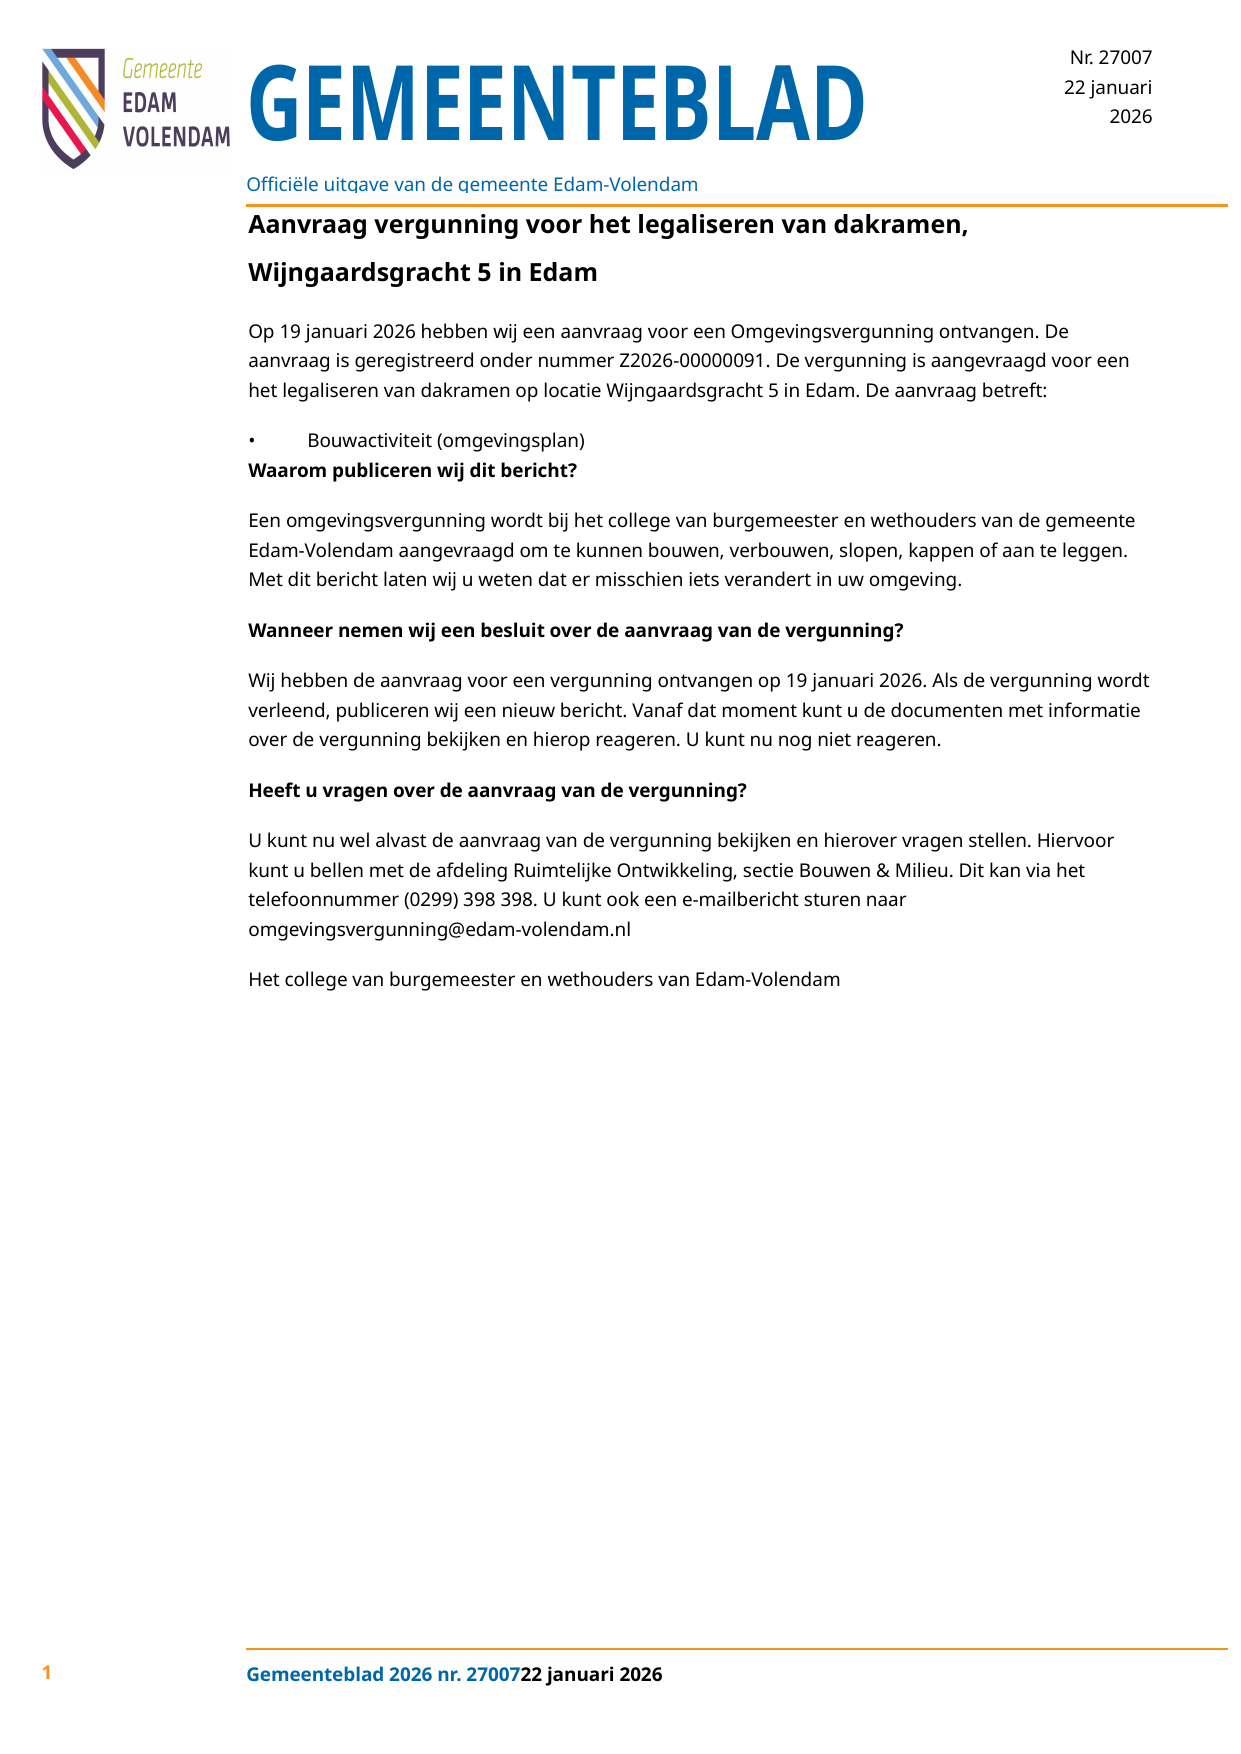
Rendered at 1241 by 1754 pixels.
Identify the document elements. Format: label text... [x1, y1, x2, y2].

text Wanneer nemen wij een besluit over de aanvraag van de vergunning? [248, 617, 1152, 643]
picture [41, 47, 231, 172]
text Op 19 januari 2026 hebben wij een aanvraag voor een Omgevingsvergunning ontvangen. De aanvraag is geregistreerd onder nummer Z2026-00000091. De vergunning is aangevraagd voor een het legaliseren van dakramen op locatie Wijngaardsgracht 5 in Edam. De aanvraag betreft: [248, 318, 1152, 403]
list Bouwactiviteit (omgevingsplan) [248, 427, 1152, 453]
text U kunt nu wel alvast de aanvraag van de vergunning bekijken en hierover vragen stellen. Hiervoor kunt u bellen met de afdeling Ruimtelijke Ontwikkeling, sectie Bouwen & Milieu. Dit kan via het telefoonnummer (0299) 398 398. U kunt ook een e-mailbericht sturen naar omgevingsvergunning@edam-volendam.nl [248, 827, 1152, 942]
text Waarom publiceren wij dit bericht? [248, 457, 1152, 483]
text Het college van burgemeester en wethouders van Edam-Volendam [248, 967, 1152, 992]
text Aanvraag vergunning voor het legaliseren van dakramen, Wijngaardsgracht 5 in Edam [248, 207, 1152, 288]
text Wij hebben de aanvraag voor een vergunning ontvangen op 19 januari 2026. Als de vergunning wordt verleend, publiceren wij een nieuw bericht. Vanaf dat moment kunt u de documenten met informatie over de vergunning bekijken en hierop reageren. U kunt nu nog niet reageren. [248, 667, 1152, 752]
text Een omgevingsvergunning wordt bij het college van burgemeester en wethouders van de gemeente Edam-Volendam aangevraagd om te kunnen bouwen, verbouwen, slopen, kappen of aan te leggen. Met dit bericht laten wij u weten dat er misschien iets verandert in uw omgeving. [248, 507, 1152, 592]
text Heeft u vragen over de aanvraag van de vergunning? [248, 777, 1152, 803]
